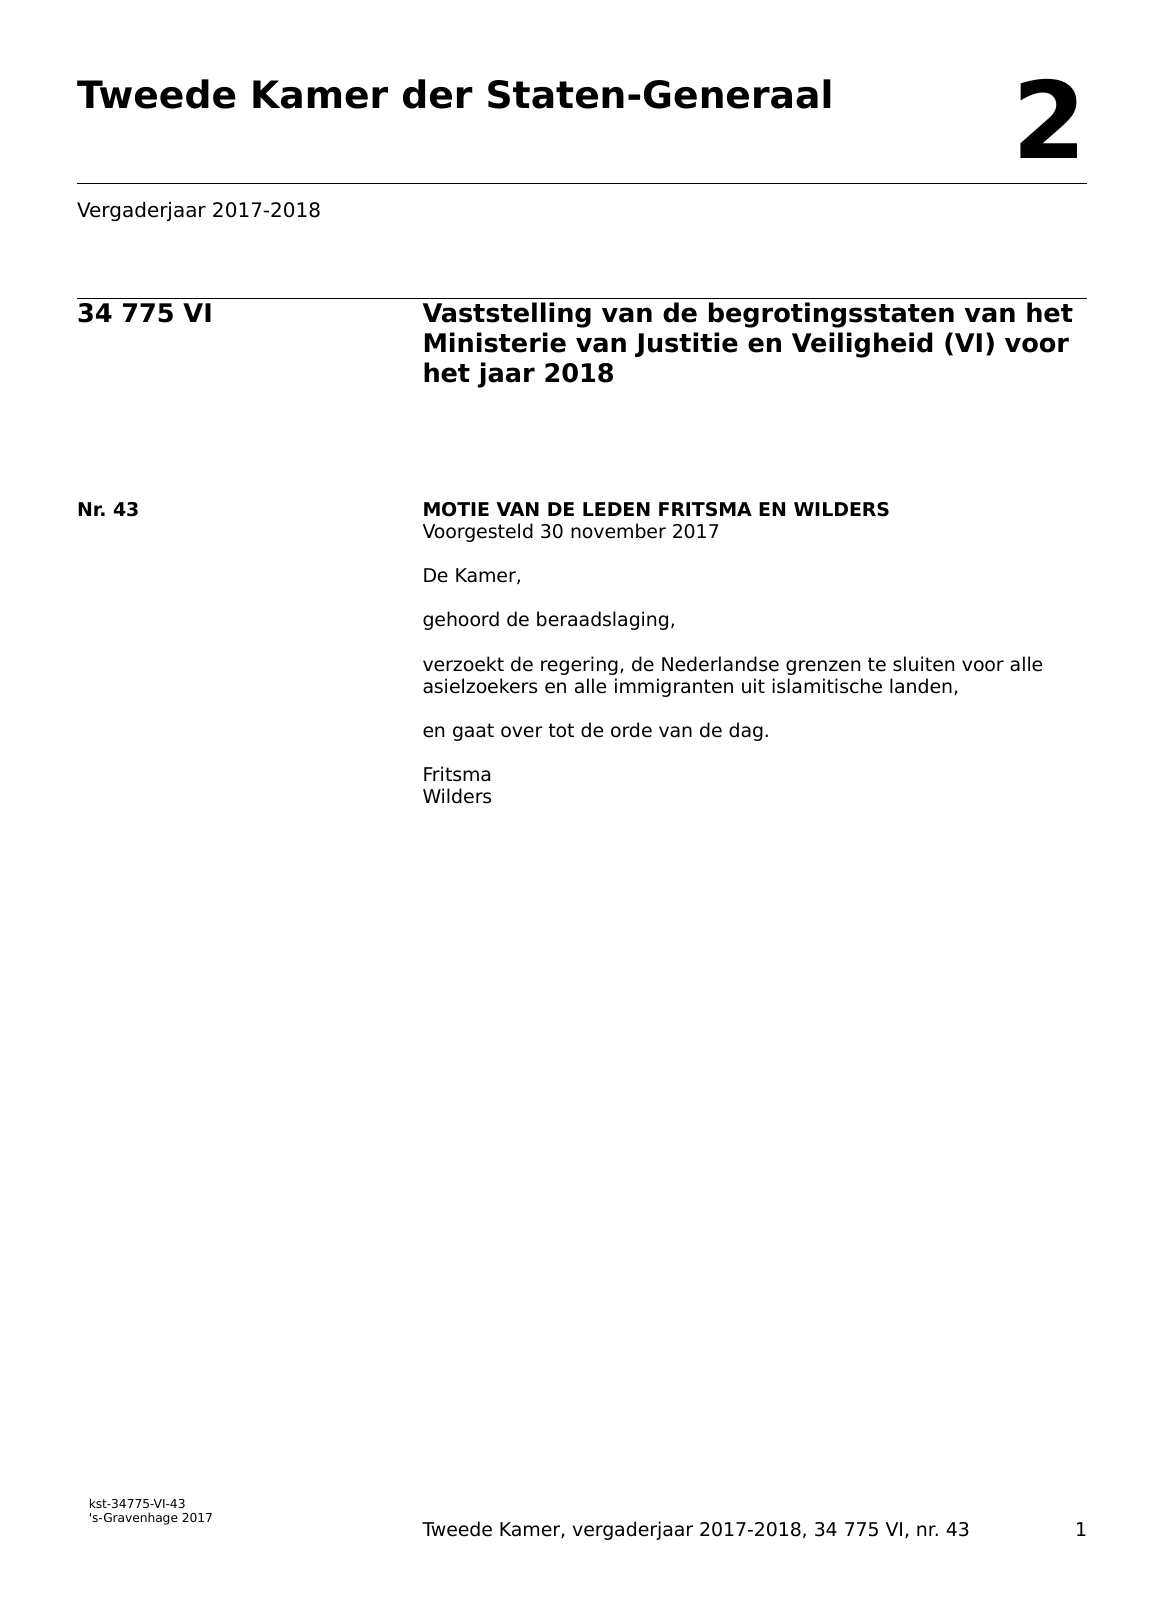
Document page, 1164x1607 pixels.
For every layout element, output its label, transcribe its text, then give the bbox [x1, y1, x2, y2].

text De Kamer, [422, 565, 1087, 587]
table_header Tweede Kamer der Staten-Generaal [77, 59, 886, 183]
subtitle 34 775 VI Vaststelling van de begrotingsstaten van het Ministerie van Justitie en Veiligheid (VI) voor het jaar 2018 [77, 299, 1087, 388]
text en gaat over tot de orde van de dag. [422, 720, 1087, 742]
subtitle Nr. 43 MOTIE VAN DE LEDEN FRITSMA EN WILDERS [77, 499, 1087, 521]
text verzoekt de regering, de Nederlandse grenzen te sluiten voor alle asielzoekers en alle immigranten uit islamitische landen, [422, 653, 1087, 697]
table_cell Vergaderjaar 2017-2018 [77, 184, 1087, 298]
table_header 2 [886, 59, 1087, 183]
text kst-34775-VI-43 [88, 1497, 323, 1511]
text Voorgesteld 30 november 2017 [422, 521, 1087, 543]
text Fritsma [422, 764, 1087, 786]
text gehoord de beraadslaging, [422, 609, 1087, 631]
text Wilders [422, 786, 1087, 808]
text 's-Gravenhage 2017 [88, 1511, 323, 1525]
